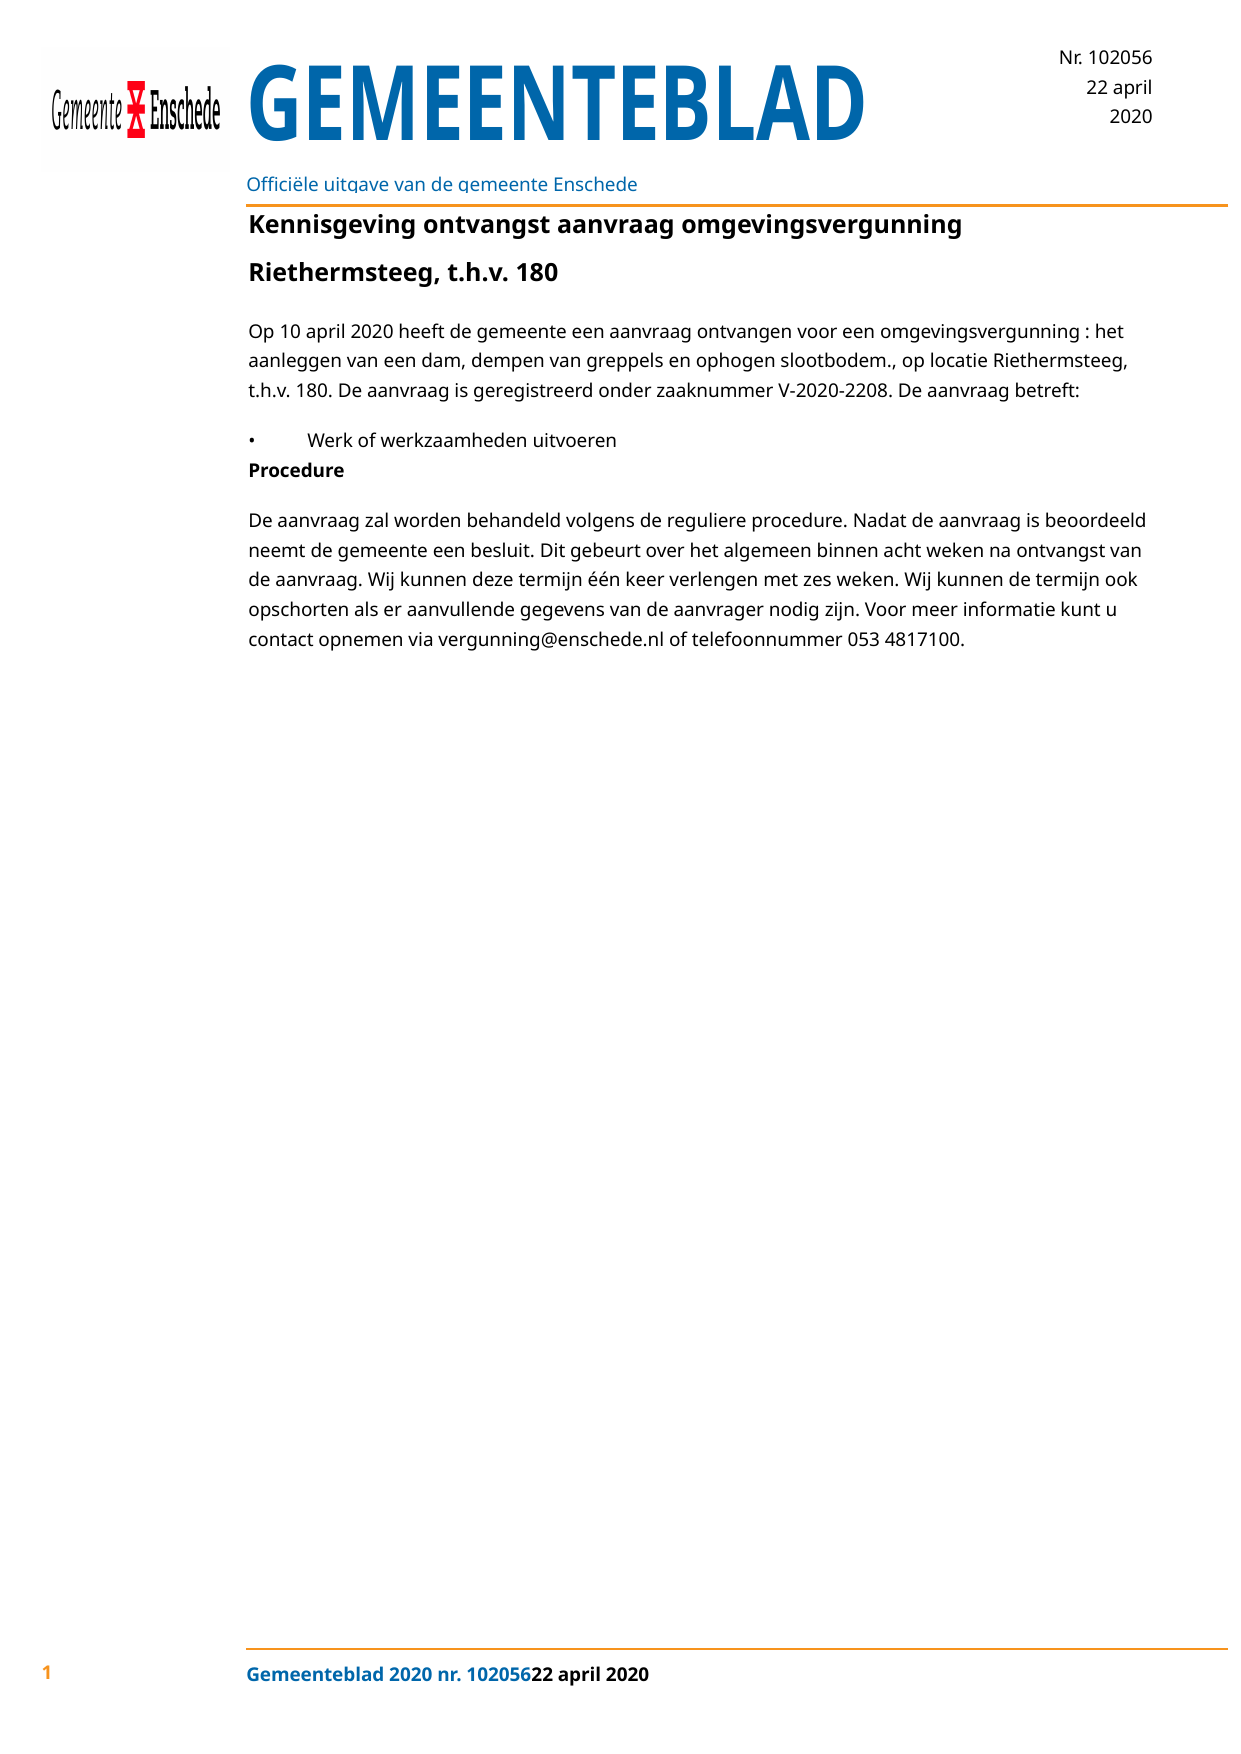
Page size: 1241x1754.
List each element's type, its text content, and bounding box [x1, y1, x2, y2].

text Procedure [248, 457, 1152, 483]
text Op 10 april 2020 heeft de gemeente een aanvraag ontvangen voor een omgevingsvergunning : het aanleggen van een dam, dempen van greppels en ophogen slootbodem., op locatie Riethermsteeg, t.h.v. 180. De aanvraag is geregistreerd onder zaaknummer V-2020-2208. De aanvraag betreft: [248, 318, 1152, 403]
picture [41, 47, 231, 172]
text De aanvraag zal worden behandeld volgens de reguliere procedure. Nadat de aanvraag is beoordeeld neemt de gemeente een besluit. Dit gebeurt over het algemeen binnen acht weken na ontvangst van de aanvraag. Wij kunnen deze termijn één keer verlengen met zes weken. Wij kunnen de termijn ook opschorten als er aanvullende gegevens van de aanvrager nodig zijn. Voor meer informatie kunt u contact opnemen via vergunning@enschede.nl of telefoonnummer 053 4817100. [248, 507, 1152, 652]
text Kennisgeving ontvangst aanvraag omgevingsvergunning Riethermsteeg, t.h.v. 180 [248, 207, 1152, 288]
list Werk of werkzaamheden uitvoeren [248, 427, 1152, 453]
